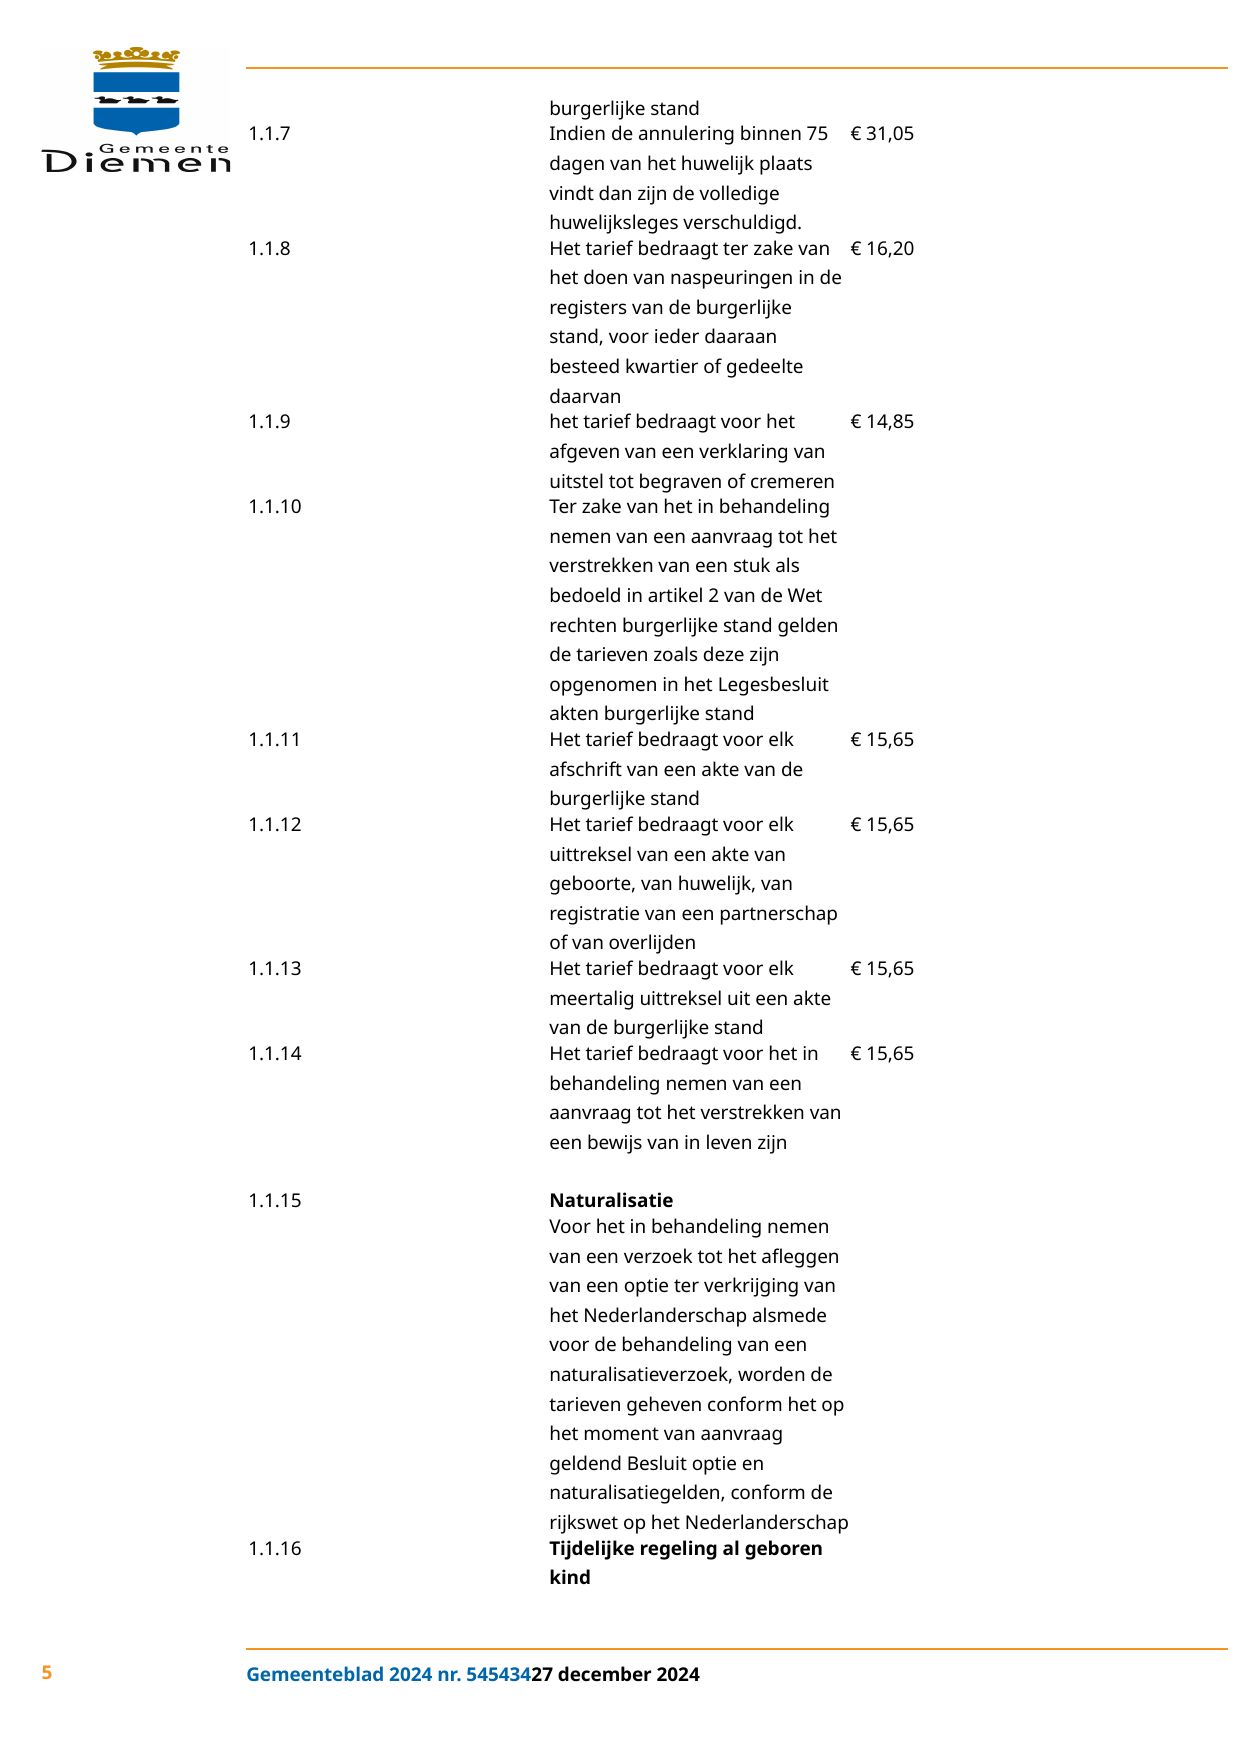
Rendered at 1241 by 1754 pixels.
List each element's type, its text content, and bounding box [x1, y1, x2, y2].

table_cell 1.1.12 [248, 811, 549, 955]
table_cell € 31,05 [850, 121, 1152, 235]
table_cell burgerlijke stand [549, 95, 850, 121]
picture [41, 47, 231, 172]
table_cell Het tarief bedraagt ter zake van het doen van naspeuringen in de registers van de burgerlijke stand, voor ieder daaraan besteed kwartier of gedeelte daarvan [549, 235, 850, 409]
table_cell Tijdelijke regeling al geboren kind [549, 1535, 850, 1590]
table_header 1.1.15 [248, 1188, 549, 1213]
table_cell [850, 95, 1152, 121]
table_cell € 15,65 [850, 811, 1152, 955]
table_cell € 15,65 [850, 1040, 1152, 1155]
table_cell Het tarief bedraagt voor elk uittreksel van een akte van geboorte, van huwelijk, van registratie van een partnerschap of van overlijden [549, 811, 850, 955]
table_cell 1.1.9 [248, 409, 549, 493]
table_cell 1.1.16 [248, 1535, 549, 1590]
table_cell 1.1.11 [248, 726, 549, 811]
table_cell [850, 1213, 1152, 1535]
table_cell Het tarief bedraagt voor elk afschrift van een akte van de burgerlijke stand [549, 726, 850, 811]
table_cell [850, 1535, 1152, 1590]
table_cell Het tarief bedraagt voor het in behandeling nemen van een aanvraag tot het verstrekken van een bewijs van in leven zijn [549, 1040, 850, 1155]
table_cell € 14,85 [850, 409, 1152, 493]
table_cell [850, 494, 1152, 726]
table_cell Ter zake van het in behandeling nemen van een aanvraag tot het verstrekken van een stuk als bedoeld in artikel 2 van de Wet rechten burgerlijke stand gelden de tarieven zoals deze zijn opgenomen in het Legesbesluit akten burgerlijke stand [549, 494, 850, 726]
table_cell € 15,65 [850, 726, 1152, 811]
table_cell 1.1.13 [248, 955, 549, 1040]
table_cell [248, 95, 549, 121]
table_header [850, 1188, 1152, 1213]
table_cell [248, 1213, 549, 1535]
table_cell 1.1.14 [248, 1040, 549, 1155]
table_cell € 16,20 [850, 235, 1152, 409]
table_cell Indien de annulering binnen 75 dagen van het huwelijk plaats vindt dan zijn de volledige huwelijksleges verschuldigd. [549, 121, 850, 235]
table_cell het tarief bedraagt voor het afgeven van een verklaring van uitstel tot begraven of cremeren [549, 409, 850, 493]
table_cell 1.1.7 [248, 121, 549, 235]
table_cell 1.1.8 [248, 235, 549, 409]
table_cell € 15,65 [850, 955, 1152, 1040]
table_cell 1.1.10 [248, 494, 549, 726]
table_cell Het tarief bedraagt voor elk meertalig uittreksel uit een akte van de burgerlijke stand [549, 955, 850, 1040]
table_cell Voor het in behandeling nemen van een verzoek tot het afleggen van een optie ter verkrijging van het Nederlanderschap alsmede voor de behandeling van een naturalisatieverzoek, worden de tarieven geheven conform het op het moment van aanvraag geldend Besluit optie en naturalisatiegelden, conform de rijkswet op het Nederlanderschap [549, 1213, 850, 1535]
table_header Naturalisatie [549, 1188, 850, 1213]
